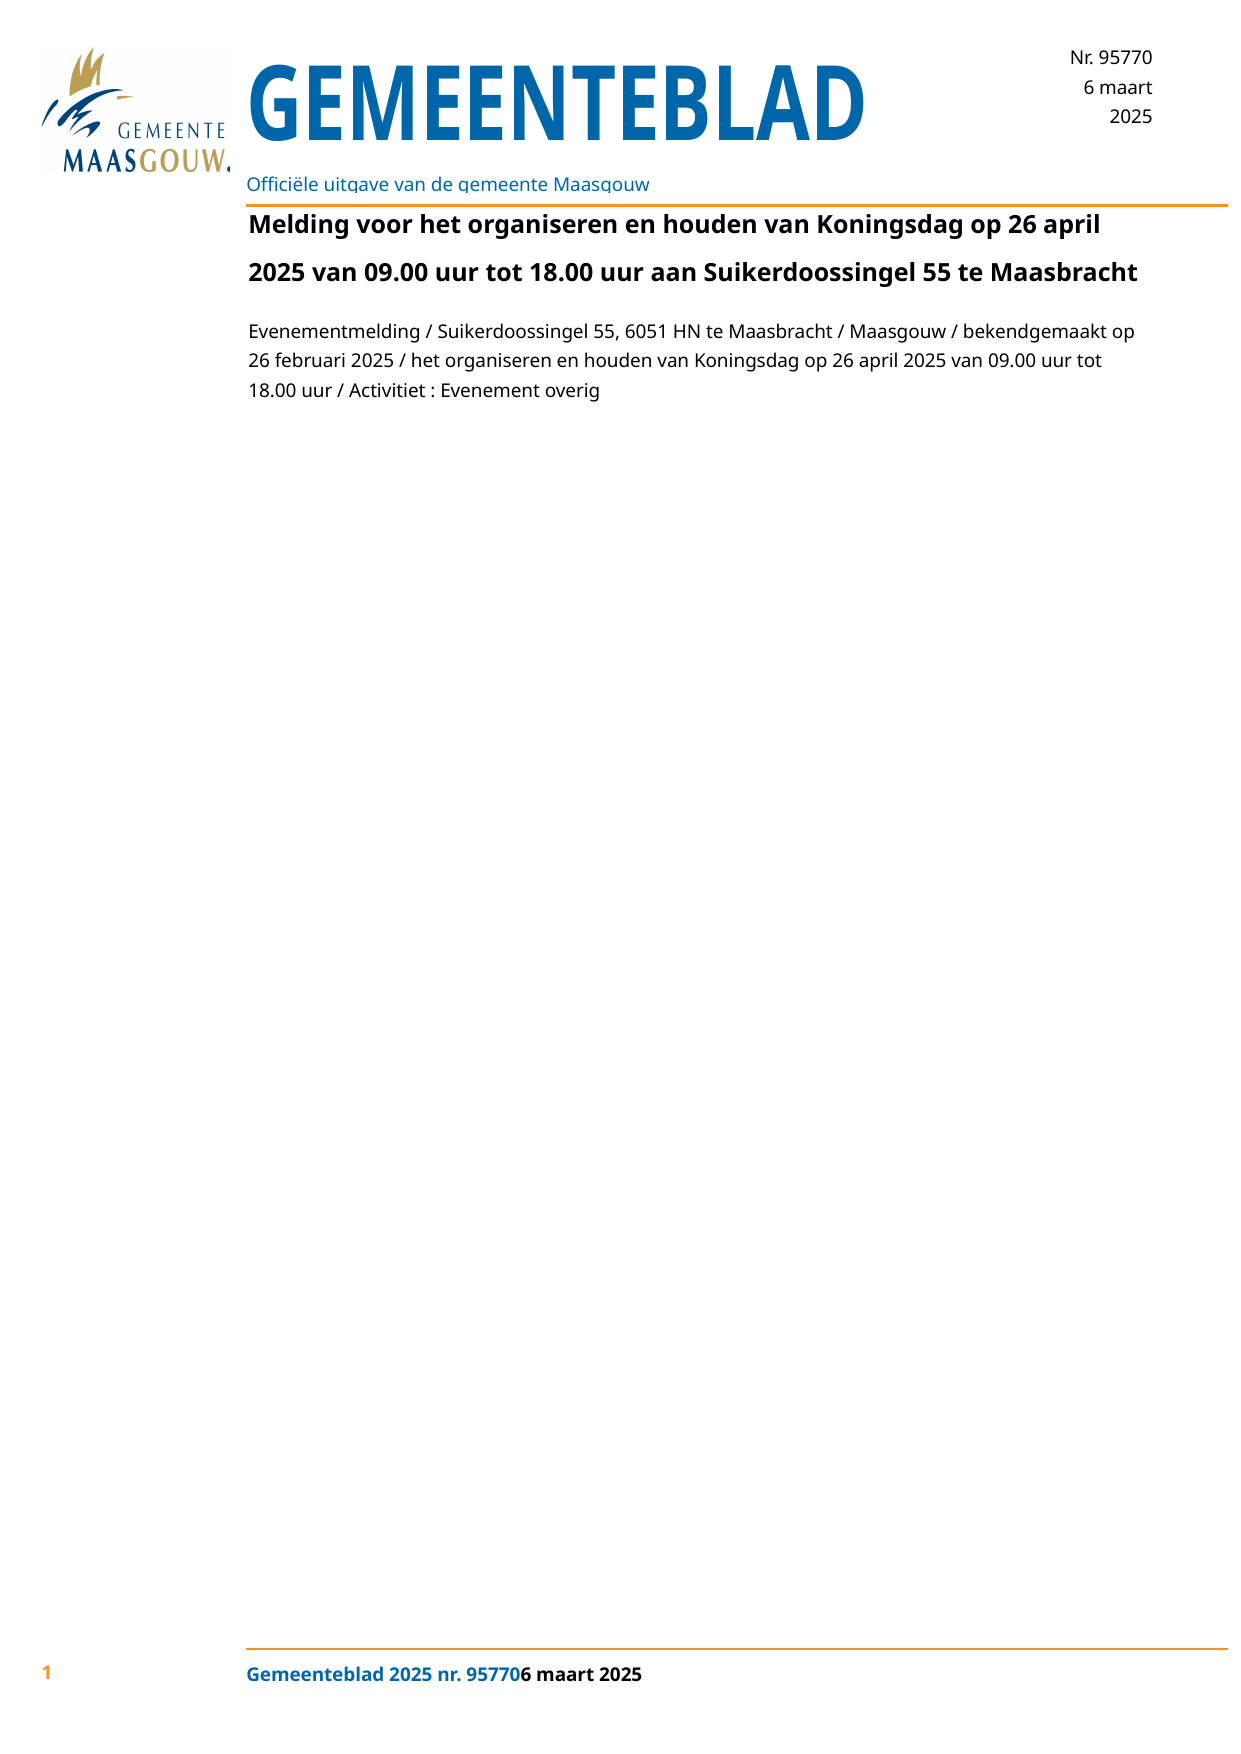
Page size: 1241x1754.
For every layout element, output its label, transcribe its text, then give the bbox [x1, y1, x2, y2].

text Melding voor het organiseren en houden van Koningsdag op 26 april 2025 van 09.00 uur tot 18.00 uur aan Suikerdoossingel 55 te Maasbracht [248, 207, 1152, 288]
picture [41, 47, 231, 172]
text Evenementmelding / Suikerdoossingel 55, 6051 HN te Maasbracht / Maasgouw / bekendgemaakt op 26 februari 2025 / het organiseren en houden van Koningsdag op 26 april 2025 van 09.00 uur tot 18.00 uur / Activitiet : Evenement overig [248, 318, 1152, 403]
